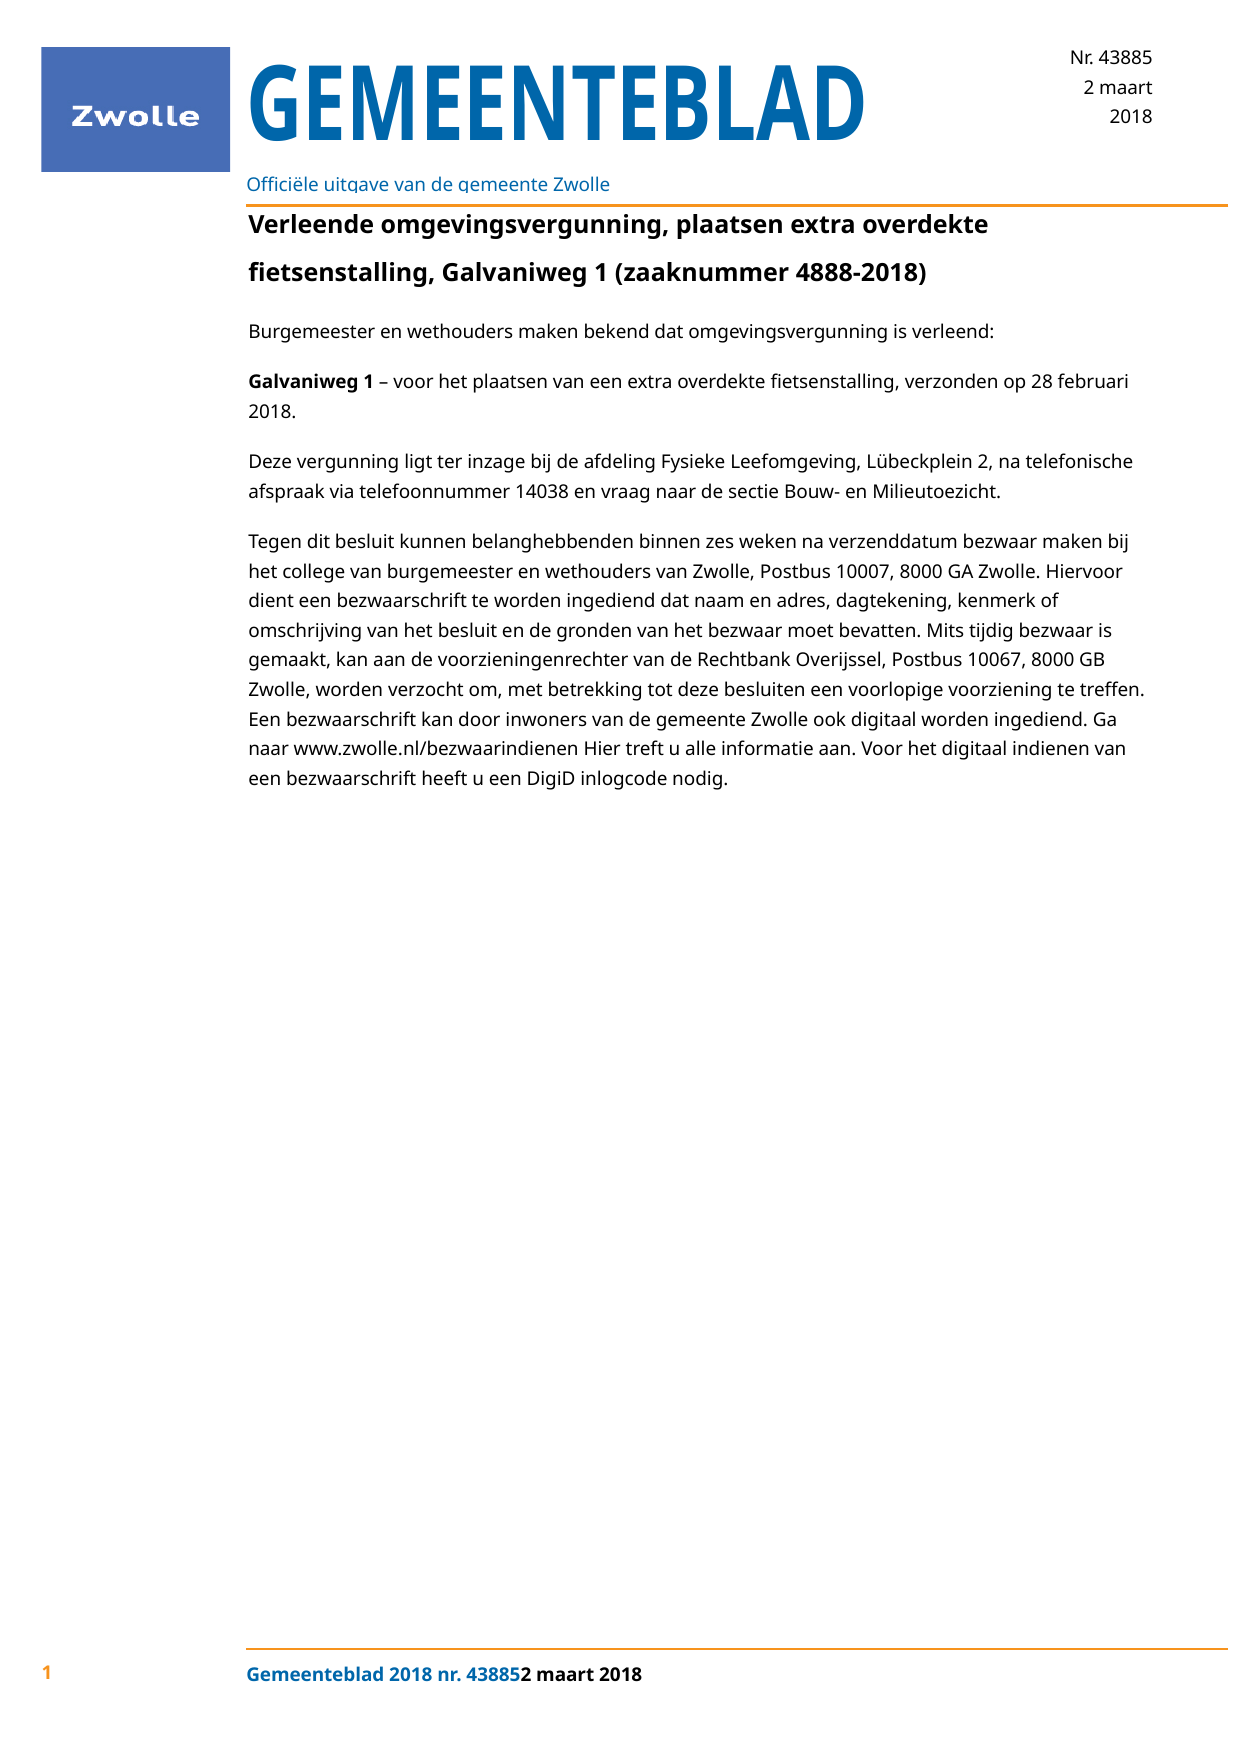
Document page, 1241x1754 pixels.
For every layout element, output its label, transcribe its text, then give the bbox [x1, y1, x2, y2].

text Verleende omgevingsvergunning, plaatsen extra overdekte fietsenstalling, Galvaniweg 1 (zaaknummer 4888-2018) [248, 207, 1152, 288]
text Deze vergunning ligt ter inzage bij de afdeling Fysieke Leefomgeving, Lübeckplein 2, na telefonische afspraak via telefoonnummer 14038 en vraag naar de sectie Bouw- en Milieutoezicht. [248, 448, 1152, 504]
text Galvaniweg 1 – voor het plaatsen van een extra overdekte fietsenstalling, verzonden op 28 februari 2018. [248, 368, 1152, 424]
text Burgemeester en wethouders maken bekend dat omgevingsvergunning is verleend: [248, 318, 1152, 344]
picture [41, 47, 231, 172]
text Tegen dit besluit kunnen belanghebbenden binnen zes weken na verzenddatum bezwaar maken bij het college van burgemeester en wethouders van Zwolle, Postbus 10007, 8000 GA Zwolle. Hiervoor dient een bezwaarschrift te worden ingediend dat naam en adres, dagtekening, kenmerk of omschrijving van het besluit en de gronden van het bezwaar moet bevatten. Mits tijdig bezwaar is gemaakt, kan aan de voorzieningenrechter van de Rechtbank Overijssel, Postbus 10067, 8000 GB Zwolle, worden verzocht om, met betrekking tot deze besluiten een voorlopige voorziening te treffen. Een bezwaarschrift kan door inwoners van de gemeente Zwolle ook digitaal worden ingediend. Ga naar www.zwolle.nl/bezwaarindienen Hier treft u alle informatie aan. Voor het digitaal indienen van een bezwaarschrift heeft u een DigiD inlogcode nodig. [248, 528, 1152, 791]
